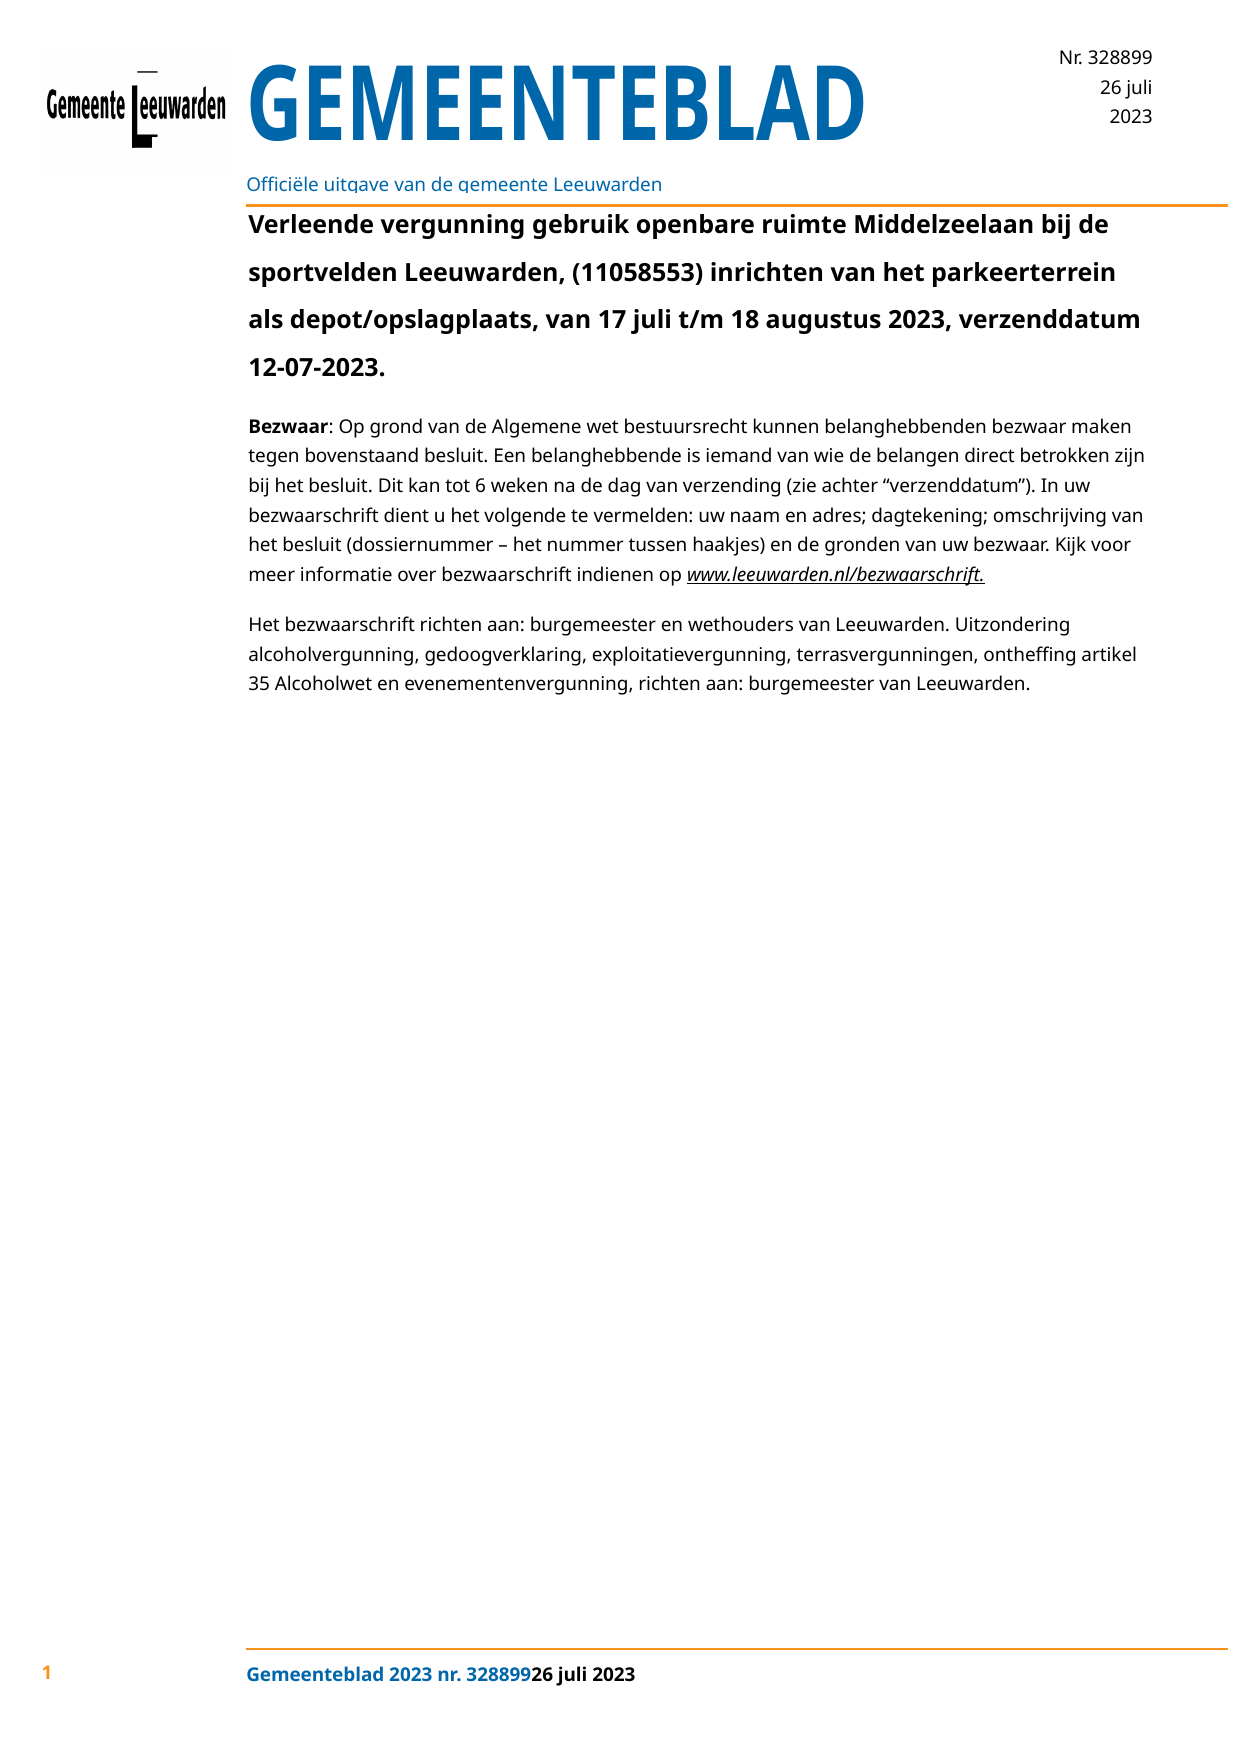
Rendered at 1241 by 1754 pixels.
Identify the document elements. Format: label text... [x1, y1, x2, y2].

text Het bezwaarschrift richten aan: burgemeester en wethouders van Leeuwarden. Uitzondering alcoholvergunning, gedoogverklaring, exploitatievergunning, terrasvergunningen, ontheffing artikel 35 Alcoholwet en evenementenvergunning, richten aan: burgemeester van Leeuwarden. [248, 611, 1152, 696]
text Bezwaar: Op grond van de Algemene wet bestuursrecht kunnen belanghebbenden bezwaar maken tegen bovenstaand besluit. Een belanghebbende is iemand van wie de belangen direct betrokken zijn bij het besluit. Dit kan tot 6 weken na de dag van verzending (zie achter “verzenddatum”). In uw bezwaarschrift dient u het volgende te vermelden: uw naam en adres; dagtekening; omschrijving van het besluit (dossiernummer – het nummer tussen haakjes) en de gronden van uw bezwaar. Kijk voor meer informatie over bezwaarschrift indienen op www.leeuwarden.nl/bezwaarschrift. [248, 413, 1152, 587]
text Verleende vergunning gebruik openbare ruimte Middelzeelaan bij de sportvelden Leeuwarden, (11058553) inrichten van het parkeerterrein als depot/opslagplaats, van 17 juli t/m 18 augustus 2023, verzenddatum 12-07-2023. [248, 207, 1152, 384]
picture [41, 47, 231, 172]
